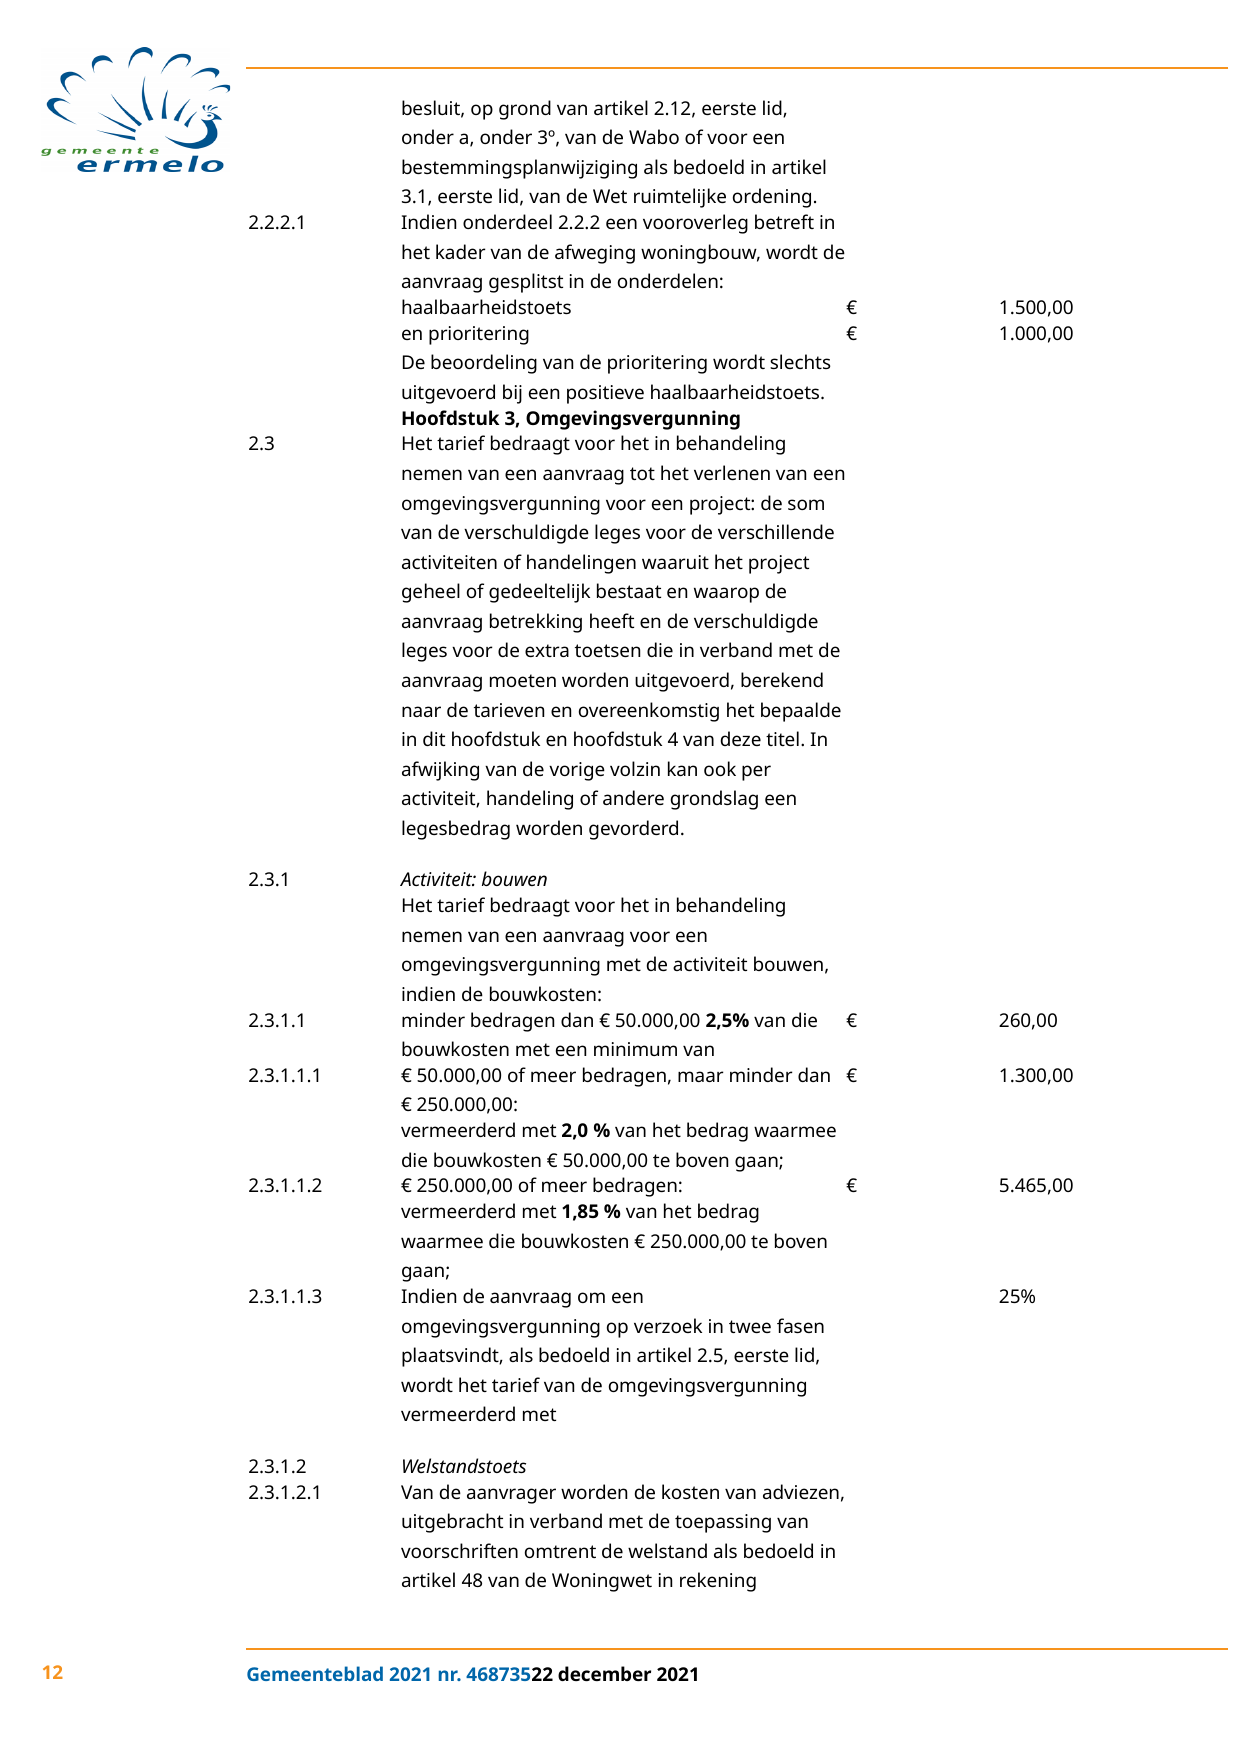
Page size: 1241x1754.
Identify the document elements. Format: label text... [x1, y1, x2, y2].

table_cell 25% [999, 1283, 1152, 1427]
table_cell Activiteit: bouwen [401, 867, 846, 892]
table_cell 5.465,00 [999, 1173, 1152, 1198]
table_cell 1.500,00 [999, 294, 1152, 320]
table_cell [846, 1428, 999, 1453]
table_cell 2.3.1.2 [248, 1453, 401, 1479]
table_cell 2.2.2.1 [248, 209, 401, 405]
table_cell [248, 1428, 401, 1453]
table_cell 260,00 [999, 1007, 1152, 1062]
table_cell [999, 431, 1152, 841]
table_cell [999, 1453, 1152, 1479]
table_cell haalbaarheidstoets [401, 294, 846, 320]
table_cell en prioritering De beoordeling van de prioritering wordt slechts uitgevoerd bij een positieve haalbaarheidstoets. [401, 320, 846, 405]
table_cell [248, 95, 401, 209]
table_cell [999, 841, 1152, 867]
picture [41, 47, 231, 172]
table_cell [999, 95, 1152, 209]
table_cell [846, 405, 999, 431]
table_cell Welstandstoets [401, 1453, 846, 1479]
table_cell 2.3.1.2.1 [248, 1479, 401, 1593]
table_cell 2.3.1 [248, 867, 401, 892]
table_cell [401, 841, 846, 867]
table_cell [846, 867, 999, 892]
table_cell 2.3.1.1.3 [248, 1283, 401, 1427]
table_cell € [846, 1173, 999, 1198]
table_cell [999, 1199, 1152, 1283]
table_cell Van de aanvrager worden de kosten van adviezen, uitgebracht in verband met de toepassing van voorschriften omtrent de welstand als bedoeld in artikel 48 van de Woningwet in rekening [401, 1479, 846, 1593]
table_cell € [846, 294, 999, 320]
table_cell [846, 1479, 999, 1593]
table_cell € 50.000,00 of meer bedragen, maar minder dan € 250.000,00: [401, 1062, 846, 1117]
table_cell [999, 209, 1152, 294]
table_cell [846, 841, 999, 867]
table_cell [999, 1479, 1152, 1593]
table_cell Indien de aanvraag om een omgevingsvergunning op verzoek in twee fasen plaatsvindt, als bedoeld in artikel 2.5, eerste lid, wordt het tarief van de omgevingsvergunning vermeerderd met [401, 1283, 846, 1427]
table_cell 2.3.1.1.1 [248, 1062, 401, 1117]
table_cell [248, 1199, 401, 1283]
table_cell [248, 405, 401, 431]
table_cell [999, 1118, 1152, 1173]
table_cell [846, 95, 999, 209]
table_cell [846, 431, 999, 841]
table_cell € [846, 1062, 999, 1117]
table_cell [999, 405, 1152, 431]
table_cell [846, 1453, 999, 1479]
table_cell [846, 209, 999, 294]
table_cell € [846, 320, 999, 405]
table_cell 1.300,00 [999, 1062, 1152, 1117]
table_cell vermeerderd met 1,85 % van het bedrag waarmee die bouwkosten € 250.000,00 te boven gaan; [401, 1199, 846, 1283]
table_cell [248, 841, 401, 867]
table_cell Het tarief bedraagt voor het in behandeling nemen van een aanvraag tot het verlenen van een omgevingsvergunning voor een project: de som van de verschuldigde leges voor de verschillende activiteiten of handelingen waaruit het project geheel of gedeeltelijk bestaat en waarop de aanvraag betrekking heeft en de verschuldigde leges voor de extra toetsen die in verband met de aanvraag moeten worden uitgevoerd, berekend naar de tarieven en overeenkomstig het bepaalde in dit hoofdstuk en hoofdstuk 4 van deze titel. In afwijking van de vorige volzin kan ook per activiteit, handeling of andere grondslag een legesbedrag worden gevorderd. [401, 431, 846, 841]
table_cell 2.3.1.1 [248, 1007, 401, 1062]
table_cell 2.3.1.1.2 [248, 1173, 401, 1198]
table_cell Indien onderdeel 2.2.2 een vooroverleg betreft in het kader van de afweging woningbouw, wordt de aanvraag gesplitst in de onderdelen: [401, 209, 846, 294]
table_cell € [846, 1007, 999, 1062]
table_cell [248, 892, 401, 1007]
table_cell vermeerderd met 2,0 % van het bedrag waarmee die bouwkosten € 50.000,00 te boven gaan; [401, 1118, 846, 1173]
table_cell Hoofdstuk 3, Omgevingsvergunning [401, 405, 846, 431]
table_cell [846, 1118, 999, 1173]
table_cell 2.3 [248, 431, 401, 841]
table_cell Het tarief bedraagt voor het in behandeling nemen van een aanvraag voor een omgevingsvergunning met de activiteit bouwen, indien de bouwkosten: [401, 892, 846, 1007]
table_cell € 250.000,00 of meer bedragen: [401, 1173, 846, 1198]
table_cell [999, 892, 1152, 1007]
table_cell [999, 867, 1152, 892]
table_cell [999, 1428, 1152, 1453]
table_cell besluit, op grond van artikel 2.12, eerste lid, onder a, onder 3º, van de Wabo of voor een bestemmingsplanwijziging als bedoeld in artikel 3.1, eerste lid, van de Wet ruimtelijke ordening. [401, 95, 846, 209]
table_cell [846, 1199, 999, 1283]
table_cell minder bedragen dan € 50.000,00 2,5% van die bouwkosten met een minimum van [401, 1007, 846, 1062]
table_cell [846, 1283, 999, 1427]
table_cell [401, 1428, 846, 1453]
table_cell [248, 1118, 401, 1173]
table_cell [846, 892, 999, 1007]
table_cell 1.000,00 [999, 320, 1152, 405]
